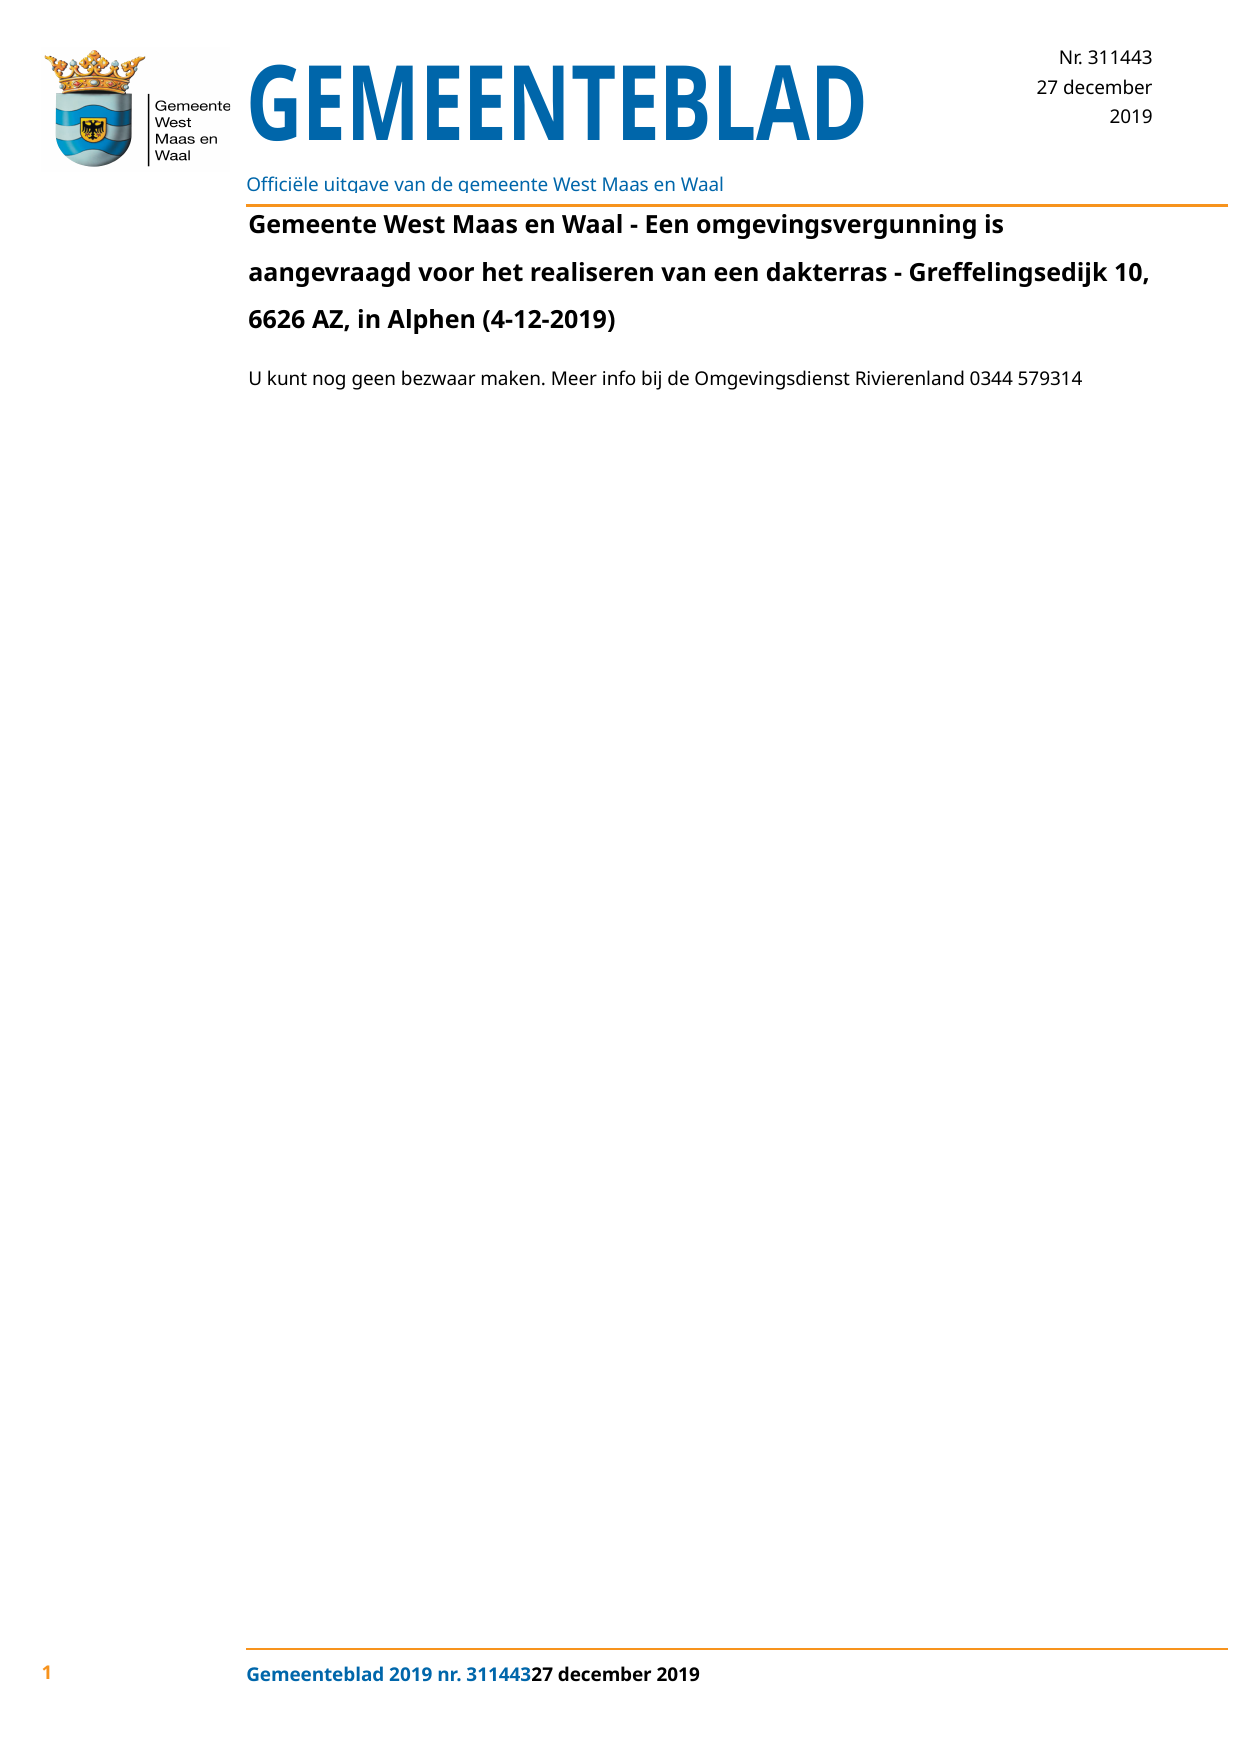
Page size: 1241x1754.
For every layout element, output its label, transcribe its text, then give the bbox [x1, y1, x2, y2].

text U kunt nog geen bezwaar maken. Meer info bij de Omgevingsdienst Rivierenland 0344 579314 [248, 366, 1152, 391]
picture [41, 47, 231, 172]
text Gemeente West Maas en Waal - Een omgevingsvergunning is aangevraagd voor het realiseren van een dakterras - Greffelingsedijk 10, 6626 AZ, in Alphen (4-12-2019) [248, 207, 1152, 336]
